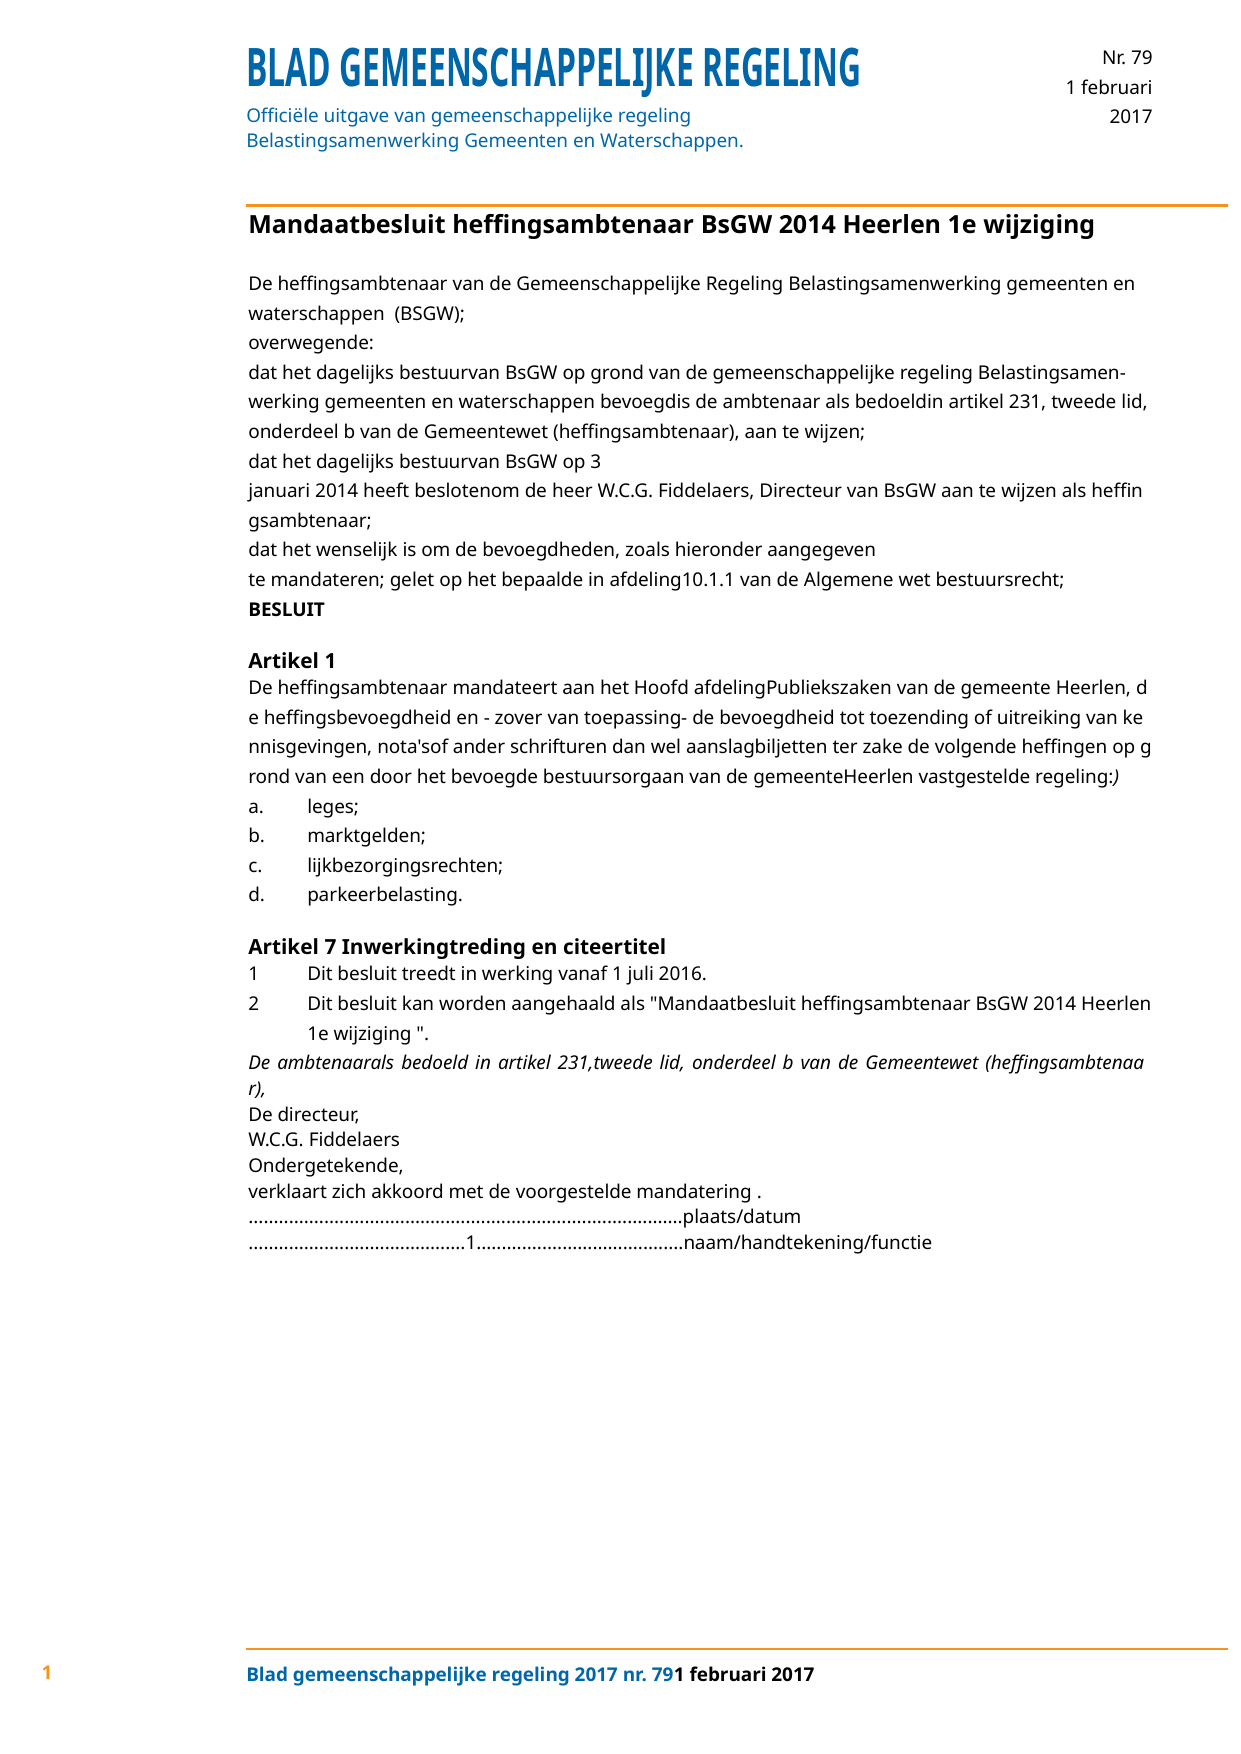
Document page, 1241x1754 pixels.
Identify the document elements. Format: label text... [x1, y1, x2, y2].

text Artikel 7 Inwerkingtreding en citeertitel [248, 932, 1152, 961]
text De directeur, [248, 1101, 1152, 1126]
list parkeerbelasting. [248, 882, 1152, 907]
list lijkbezorgingsrechten; [248, 852, 1152, 878]
text dat het dagelijks bestuurvan BsGW op grond van de gemeenschappelijke regeling Belastingsamen­werking gemeenten en waterschappen bevoegdis de ambtenaar als bedoeldin artikel 231, tweede lid, onderdeel b van de Gemeentewet (heffingsambtenaar), aan te wijzen; [248, 359, 1152, 444]
text verklaart zich akkoord met de voorgestelde mandatering . [248, 1178, 1152, 1204]
text overwegende: [248, 329, 1152, 355]
text De ambtenaarals bedoeld in artikel 231,tweede lid, onderdeel b van de Gemeentewet (heffingsambtenaar), [248, 1049, 1152, 1101]
text De heffingsambtenaar mandateert aan het Hoofd afdelingPubliekszaken van de gemeente Heerlen, de heffingsbevoegdheid en - zover van toepassing- de bevoegdheid tot toezending of uitreiking van kennisgevingen, nota'sof ander schrifturen dan wel aanslagbiljetten ter zake de volgende heffingen op grond van een door het bevoegde bestuursorgaan van de gemeenteHeerlen vastgestelde regeling:) [248, 674, 1152, 789]
list leges; [248, 793, 1152, 819]
text De heffingsambtenaar van de Gemeenschappelijke Regeling Belastingsamenwerking gemeenten en waterschappen (BSGW); [248, 270, 1152, 326]
list marktgelden; [248, 822, 1152, 848]
text ...........................................1.........................................naam/handtekening/functie [248, 1229, 1152, 1255]
text dat het dagelijks bestuurvan BsGW op 3 januari 2014 heeft beslotenom de heer W.C.G. Fiddelaers, Directeur van BsGW aan te wijzen als heffingsambtenaar; [248, 448, 1152, 533]
text dat het wenselijk is om de bevoegdheden, zoals hieronder aangegeven te mandateren; gelet op het bepaalde in afdeling10.1.1 van de Algemene wet bestuursrecht; [248, 537, 1152, 592]
list Dit besluit kan worden aangehaald als "Mandaatbesluit heffingsambtenaar BsGW 2014 Heerlen 1e wijziging ". [248, 990, 1152, 1045]
text ......................................................................................plaats/datum [248, 1204, 1152, 1229]
text Mandaatbesluit heffingsambtenaar BsGW 2014 Heerlen 1e wijziging [248, 207, 1152, 241]
text BESLUIT [248, 596, 1152, 621]
picture [41, 47, 231, 172]
text W.C.G. Fiddelaers [248, 1126, 1152, 1152]
list Dit besluit treedt in werking vanaf 1 juli 2016. [248, 961, 1152, 986]
text Artikel 1 [248, 646, 1152, 674]
text Ondergetekende, [248, 1152, 1152, 1178]
